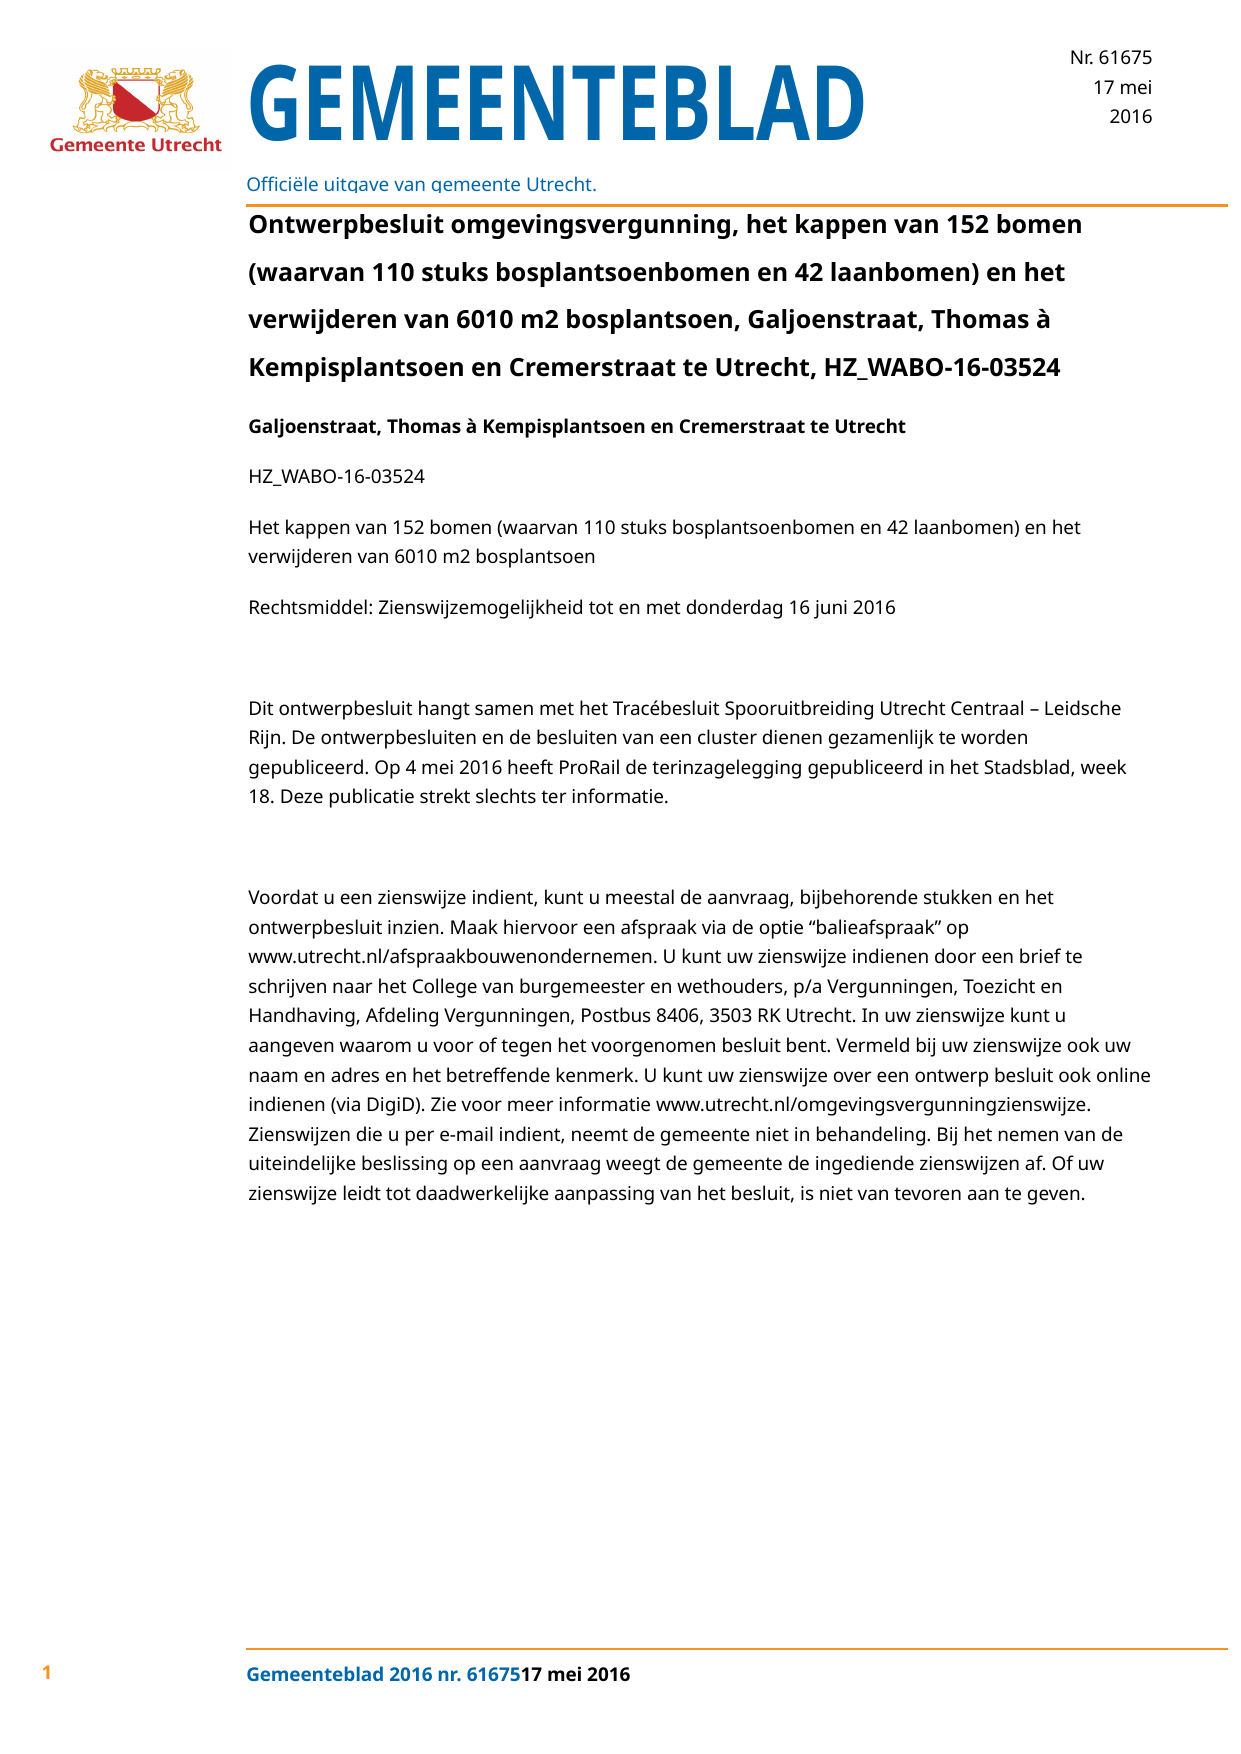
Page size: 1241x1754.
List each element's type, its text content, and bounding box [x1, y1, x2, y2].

picture [41, 47, 231, 172]
text Rechtsmiddel: Zienswijzemogelijkheid tot en met donderdag 16 juni 2016 [248, 594, 1152, 620]
text Galjoenstraat, Thomas à Kempisplantsoen en Cremerstraat te Utrecht [248, 413, 1152, 439]
text Het kappen van 152 bomen (waarvan 110 stuks bosplantsoenbomen en 42 laanbomen) en het verwijderen van 6010 m2 bosplantsoen [248, 514, 1152, 569]
text Ontwerpbesluit omgevingsvergunning, het kappen van 152 bomen (waarvan 110 stuks bosplantsoenbomen en 42 laanbomen) en het verwijderen van 6010 m2 bosplantsoen, Galjoenstraat, Thomas à Kempisplantsoen en Cremerstraat te Utrecht, HZ_WABO-16-03524 [248, 207, 1152, 384]
text Voordat u een zienswijze indient, kunt u meestal de aanvraag, bijbehorende stukken en het ontwerpbesluit inzien. Maak hiervoor een afspraak via de optie “balieafspraak” op www.utrecht.nl/afspraakbouwenondernemen. U kunt uw zienswijze indienen door een brief te schrijven naar het College van burgemeester en wethouders, p/a Vergunningen, Toezicht en Handhaving, Afdeling Vergunningen, Postbus 8406, 3503 RK Utrecht. In uw zienswijze kunt u aangeven waarom u voor of tegen het voorgenomen besluit bent. Vermeld bij uw zienswijze ook uw naam en adres en het betreffende kenmerk. U kunt uw zienswijze over een ontwerp besluit ook online indienen (via DigiD). Zie voor meer informatie www.utrecht.nl/omgevingsvergunningzienswijze. Zienswijzen die u per e-mail indient, neemt de gemeente niet in behandeling. Bij het nemen van de uiteindelijke beslissing op een aanvraag weegt de gemeente de ingediende zienswijzen af. Of uw zienswijze leidt tot daadwerkelijke aanpassing van het besluit, is niet van tevoren aan te geven. [248, 884, 1152, 1206]
text Dit ontwerpbesluit hangt samen met het Tracébesluit Spooruitbreiding Utrecht Centraal – Leidsche Rijn. De ontwerpbesluiten en de besluiten van een cluster dienen gezamenlijk te worden gepubliceerd. Op 4 mei 2016 heeft ProRail de terinzagelegging gepubliceerd in het Stadsblad, week 18. Deze publicatie strekt slechts ter informatie. [248, 695, 1152, 809]
text HZ_WABO-16-03524 [248, 463, 1152, 489]
